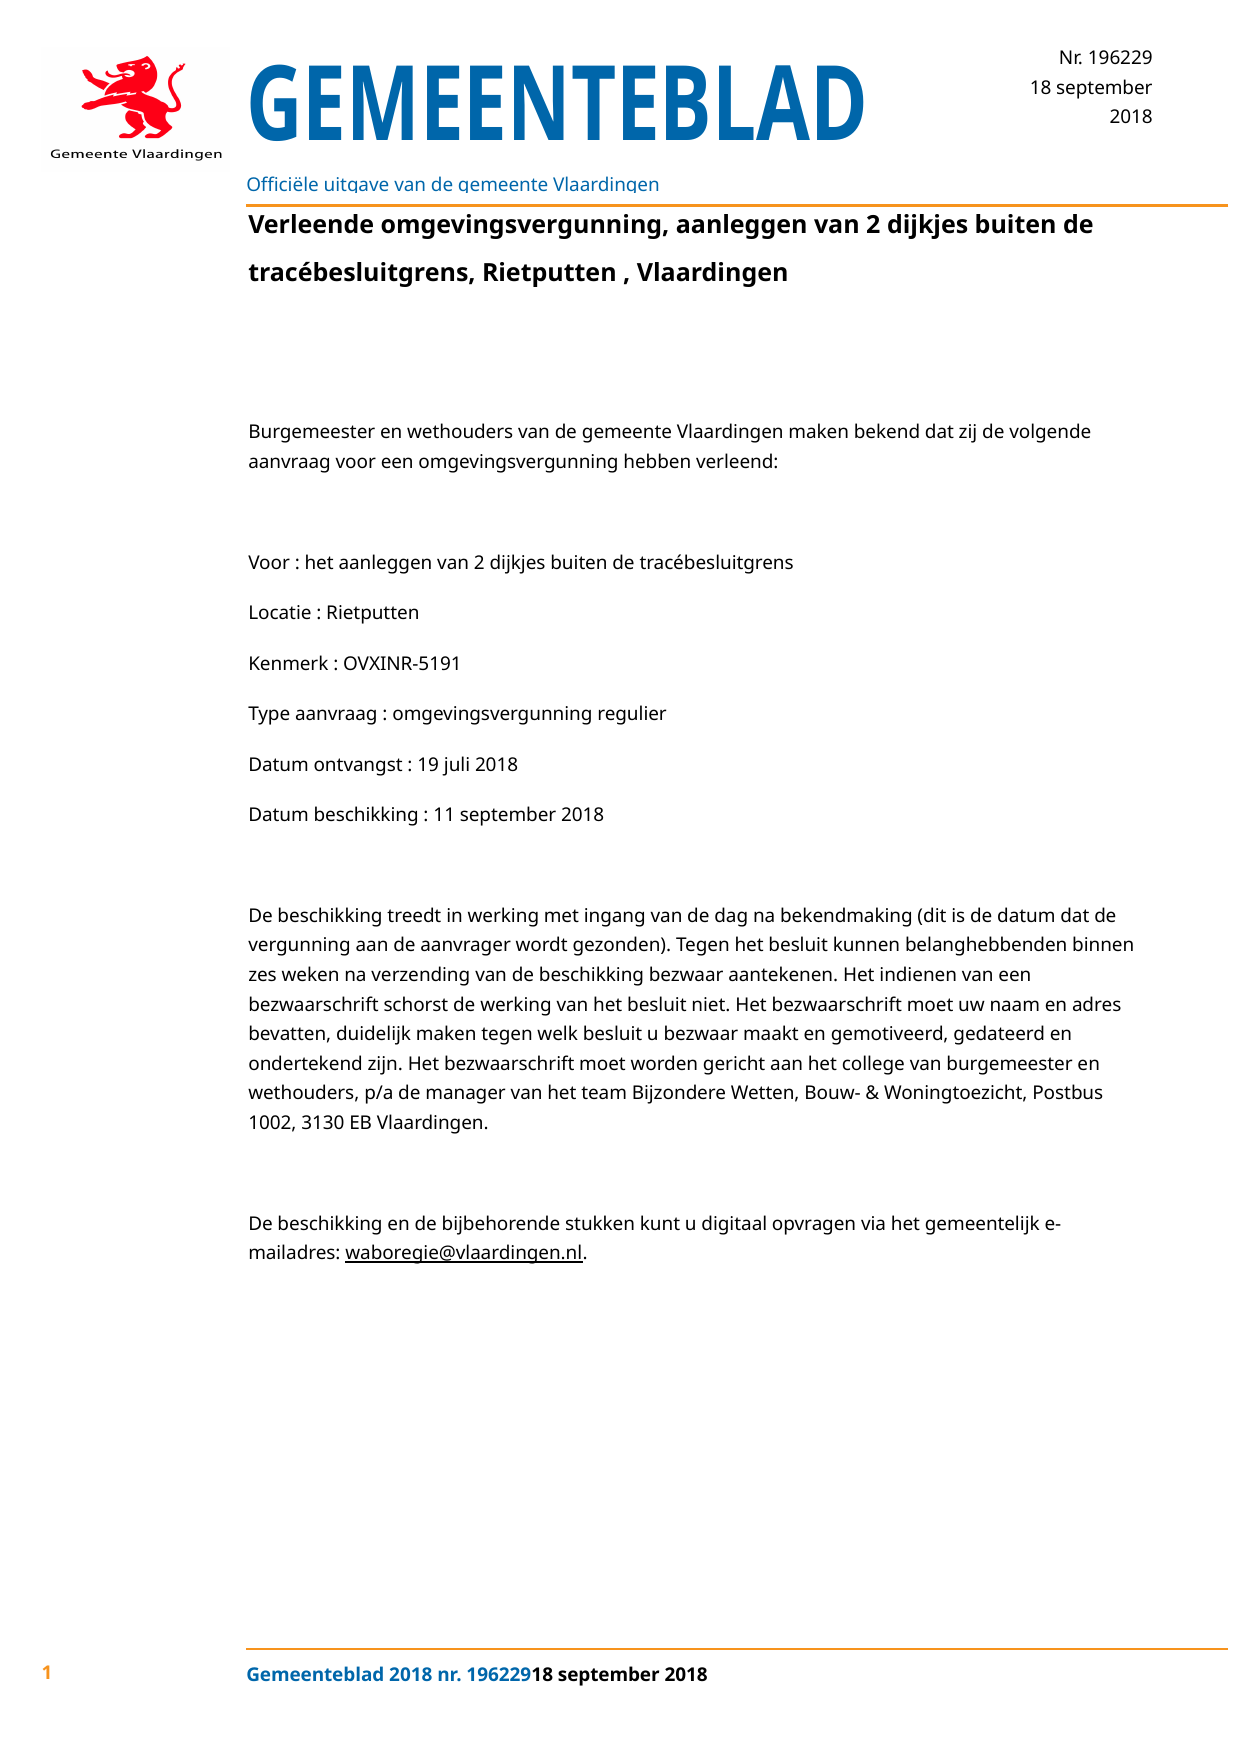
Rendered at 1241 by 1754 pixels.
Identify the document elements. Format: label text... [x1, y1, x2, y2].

text De beschikking treedt in werking met ingang van de dag na bekendmaking (dit is de datum dat de vergunning aan de aanvrager wordt gezonden). Tegen het besluit kunnen belanghebbenden binnen zes weken na verzending van de beschikking bezwaar aantekenen. Het indienen van een bezwaarschrift schorst de werking van het besluit niet. Het bezwaarschrift moet uw naam en adres bevatten, duidelijk maken tegen welk besluit u bezwaar maakt en gemotiveerd, gedateerd en ondertekend zijn. Het bezwaarschrift moet worden gericht aan het college van burgemeester en wethouders, p/a de manager van het team Bijzondere Wetten, Bouw- & Woningtoezicht, Postbus 1002, 3130 EB Vlaardingen. [248, 902, 1152, 1135]
text Voor : het aanleggen van 2 dijkjes buiten de tracébesluitgrens [248, 549, 1152, 575]
text Burgemeester en wethouders van de gemeente Vlaardingen maken bekend dat zij de volgende aanvraag voor een omgevingsvergunning hebben verleend: [248, 419, 1152, 474]
text Datum ontvangst : 19 juli 2018 [248, 751, 1152, 777]
text Locatie : Rietputten [248, 599, 1152, 625]
text Datum beschikking : 11 september 2018 [248, 801, 1152, 827]
text De beschikking en de bijbehorende stukken kunt u digitaal opvragen via het gemeentelijk e-mailadres: waboregie@vlaardingen.nl. [248, 1210, 1152, 1265]
picture [41, 47, 231, 172]
text Verleende omgevingsvergunning, aanleggen van 2 dijkjes buiten de tracébesluitgrens, Rietputten , Vlaardingen [248, 207, 1152, 288]
text Kenmerk : OVXINR-5191 [248, 650, 1152, 676]
text Type aanvraag : omgevingsvergunning regulier [248, 700, 1152, 726]
